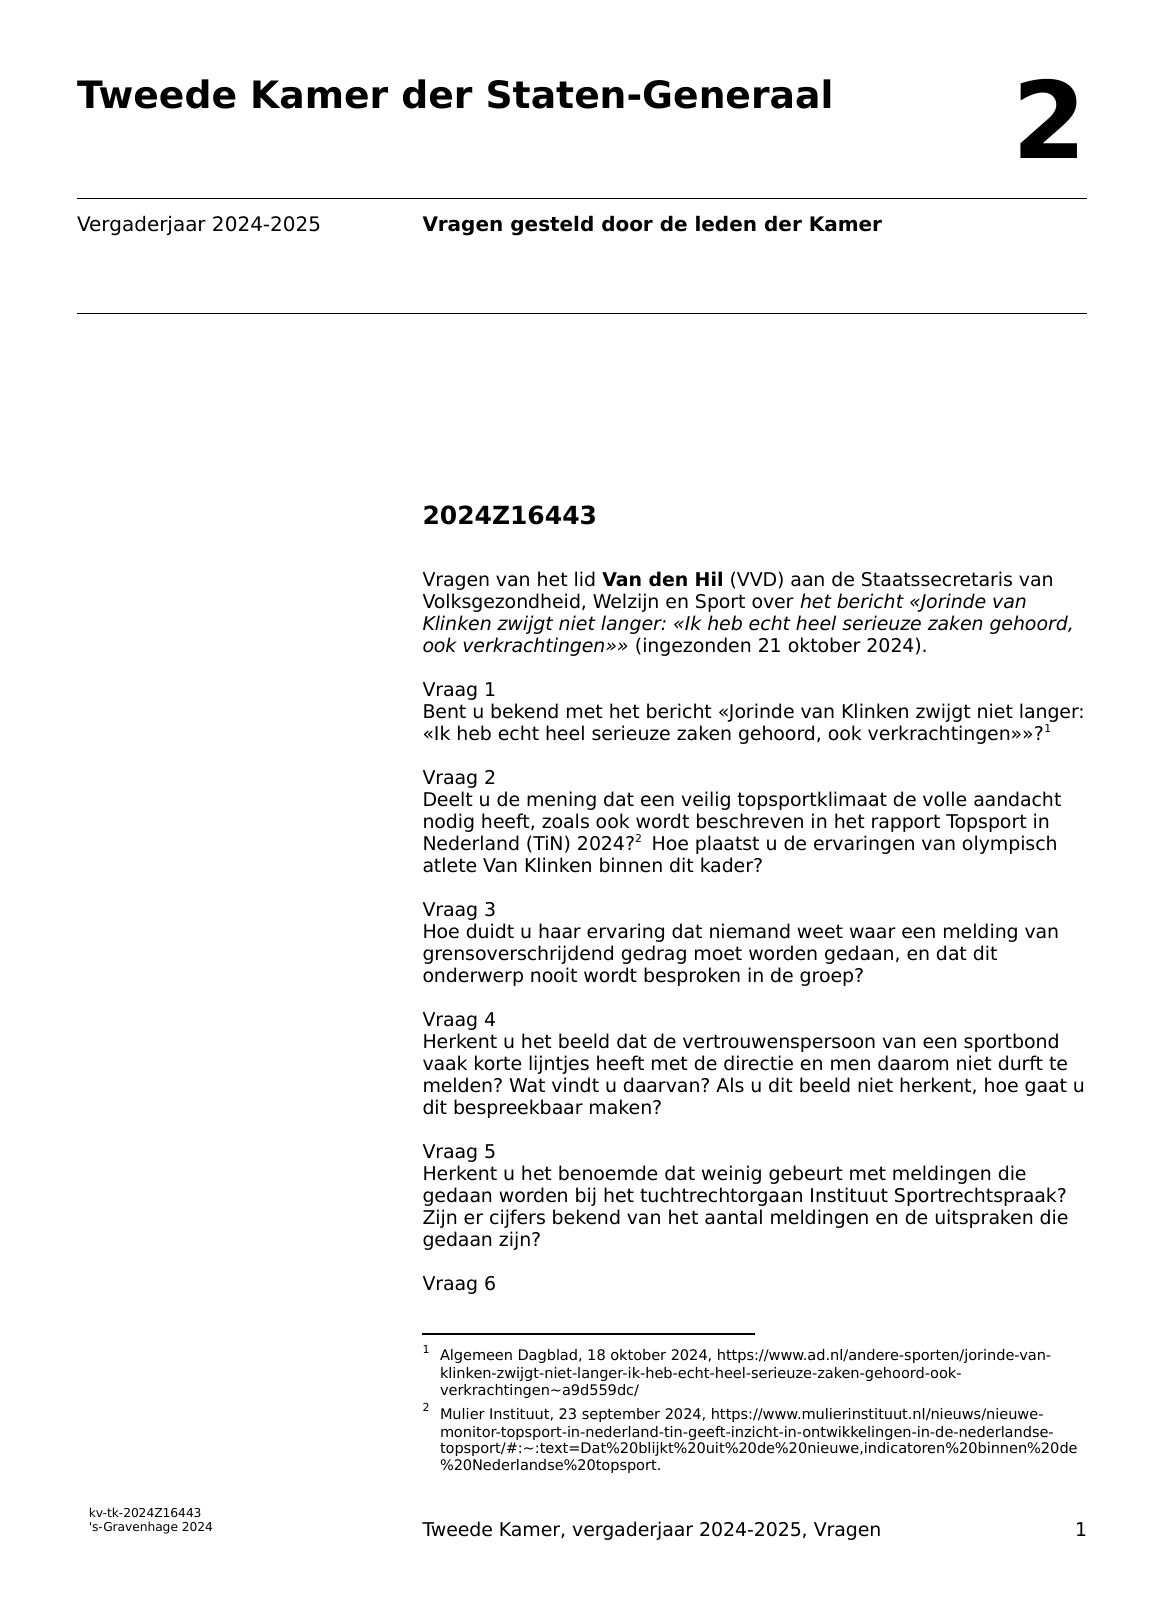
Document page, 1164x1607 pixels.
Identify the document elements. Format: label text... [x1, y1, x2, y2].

text 's-Gravenhage 2024 [88, 1520, 323, 1534]
table_cell Vragen gesteld door de leden der Kamer [422, 199, 1087, 313]
text Vragen van het lid Van den Hil (VVD) aan de Staatssecretaris van Volksgezondheid, Welzijn en Sport over het bericht «Jorinde van Klinken zwijgt niet langer: «Ik heb echt heel serieuze zaken gehoord, ook verkrachtingen»» (ingezonden 21 oktober 2024). [422, 569, 1087, 657]
text Vraag 5 [422, 1141, 1087, 1163]
text Mulier Instituut, 23 september 2024, https://www.mulierinstituut.nl/nieuws/nieuwe-monitor-topsport-in-nederland-tin-geeft-inzicht-in-ontwikkelingen-in-de-nederlandse-topsport/#:~:text=Dat%20blijkt%20uit%20de%20nieuwe,indicatoren%20binnen%20de%20Nederlandse%20topsport. [422, 1402, 1087, 1474]
text Bent u bekend met het bericht «Jorinde van Klinken zwijgt niet langer: «Ik heb echt heel serieuze zaken gehoord, ook verkrachtingen»»? [422, 701, 1087, 745]
text Deelt u de mening dat een veilig topsportklimaat de volle aandacht nodig heeft, zoals ook wordt beschreven in het rapport Topsport in Nederland (TiN) 2024? Hoe plaatst u de ervaringen van olympisch atlete Van Klinken binnen dit kader? [422, 789, 1087, 877]
text 2024Z16443 [422, 501, 1087, 531]
text Vraag 2 [422, 767, 1087, 789]
text Vraag 1 [422, 679, 1087, 701]
text Vraag 4 [422, 1009, 1087, 1031]
text Algemeen Dagblad, 18 oktober 2024, https://www.ad.nl/andere-sporten/jorinde-van-klinken-zwijgt-niet-langer-ik-heb-echt-heel-serieuze-zaken-gehoord-ook-verkrachtingen~a9d559dc/ [422, 1343, 1087, 1399]
text Vraag 3 [422, 899, 1087, 921]
table_cell Vergaderjaar 2024-2025 [77, 199, 422, 313]
text Hoe duidt u haar ervaring dat niemand weet waar een melding van grensoverschrijdend gedrag moet worden gedaan, en dat dit onderwerp nooit wordt besproken in de groep? [422, 921, 1087, 987]
table_header 2 [886, 59, 1087, 198]
text Herkent u het beeld dat de vertrouwenspersoon van een sportbond vaak korte lijntjes heeft met de directie en men daarom niet durft te melden? Wat vindt u daarvan? Als u dit beeld niet herkent, hoe gaat u dit bespreekbaar maken? [422, 1031, 1087, 1119]
table_header Tweede Kamer der Staten-Generaal [77, 59, 886, 198]
text Vraag 6 [422, 1273, 1087, 1295]
text kv-tk-2024Z16443 [88, 1506, 323, 1520]
text Herkent u het benoemde dat weinig gebeurt met meldingen die gedaan worden bij het tuchtrechtorgaan Instituut Sportrechtspraak? Zijn er cijfers bekend van het aantal meldingen en de uitspraken die gedaan zijn? [422, 1163, 1087, 1251]
